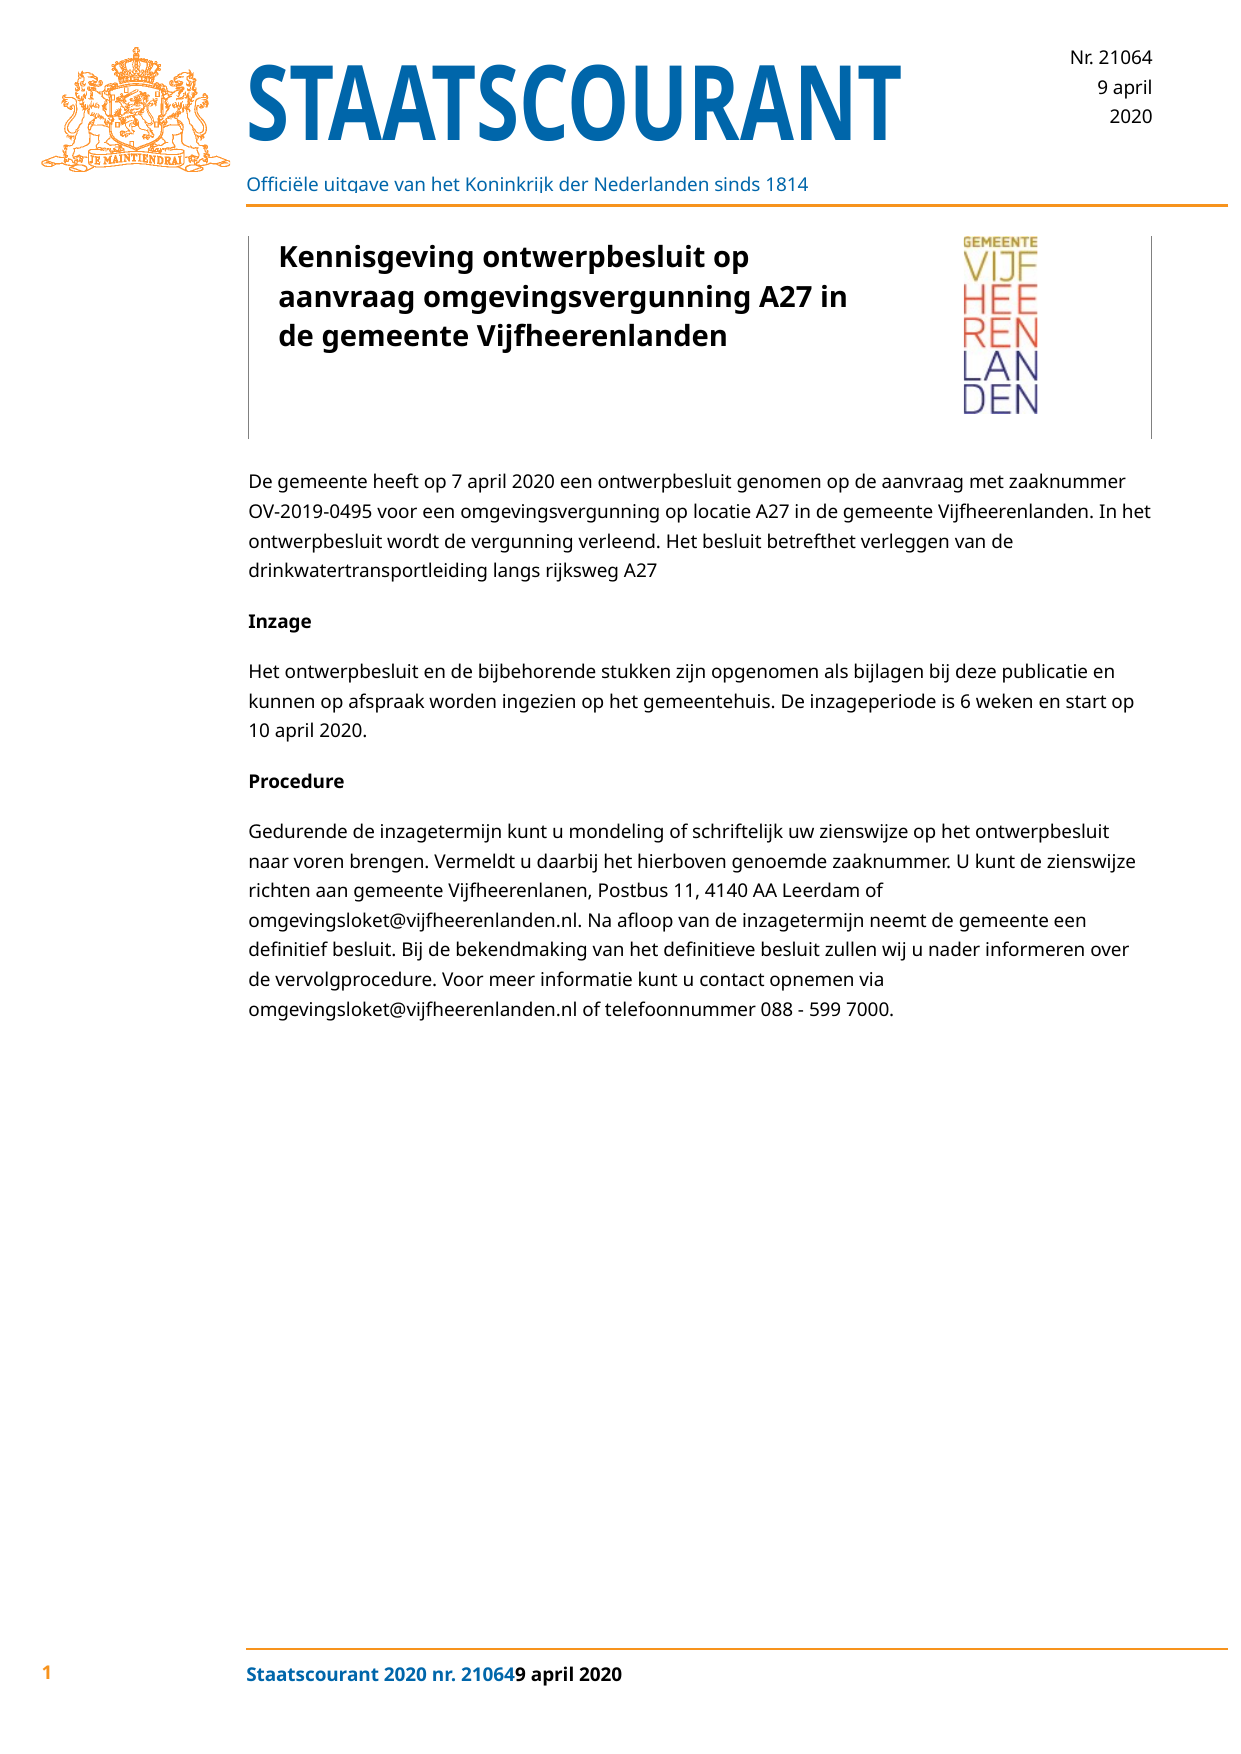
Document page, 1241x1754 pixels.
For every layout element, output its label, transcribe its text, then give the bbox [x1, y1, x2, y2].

text Gedurende de inzagetermijn kunt u mondeling of schriftelijk uw zienswijze op het ontwerpbesluit naar voren brengen. Vermeldt u daarbij het hierboven genoemde zaaknummer. U kunt de zienswijze richten aan gemeente Vijfheerenlanen, Postbus 11, 4140 AA Leerdam of omgevingsloket@vijfheerenlanden.nl. Na afloop van de inzagetermijn neemt de gemeente een definitief besluit. Bij de bekendmaking van het definitieve besluit zullen wij u nader informeren over de vervolgprocedure. Voor meer informatie kunt u contact opnemen via omgevingsloket@vijfheerenlanden.nl of telefoonnummer 088 - 599 7000. [248, 818, 1152, 1021]
picture [963, 236, 1038, 414]
table_header [850, 236, 963, 413]
text Procedure [248, 768, 1152, 793]
table_header [850, 414, 1151, 439]
text Het ontwerpbesluit en de bijbehorende stukken zijn opgenomen als bijlagen bij deze publicatie en kunnen op afspraak worden ingezien op het gemeentehuis. De inzageperiode is 6 weken en start op 10 april 2020. [248, 658, 1152, 743]
table_header [1038, 236, 1151, 413]
picture [41, 47, 231, 172]
text Inzage [248, 608, 1152, 633]
text De gemeente heeft op 7 april 2020 een ontwerpbesluit genomen op de aanvraag met zaaknummer OV-2019-0495 voor een omgevingsvergunning op locatie A27 in de gemeente Vijfheerenlanden. In het ontwerpbesluit wordt de vergunning verleend. Het besluit betrefthet verleggen van de drinkwatertransportleiding langs rijksweg A27 [248, 469, 1152, 583]
table_header Kennisgeving ontwerpbesluit op aanvraag omgevingsvergunning A27 in de gemeente Vijfheerenlanden [249, 236, 850, 439]
